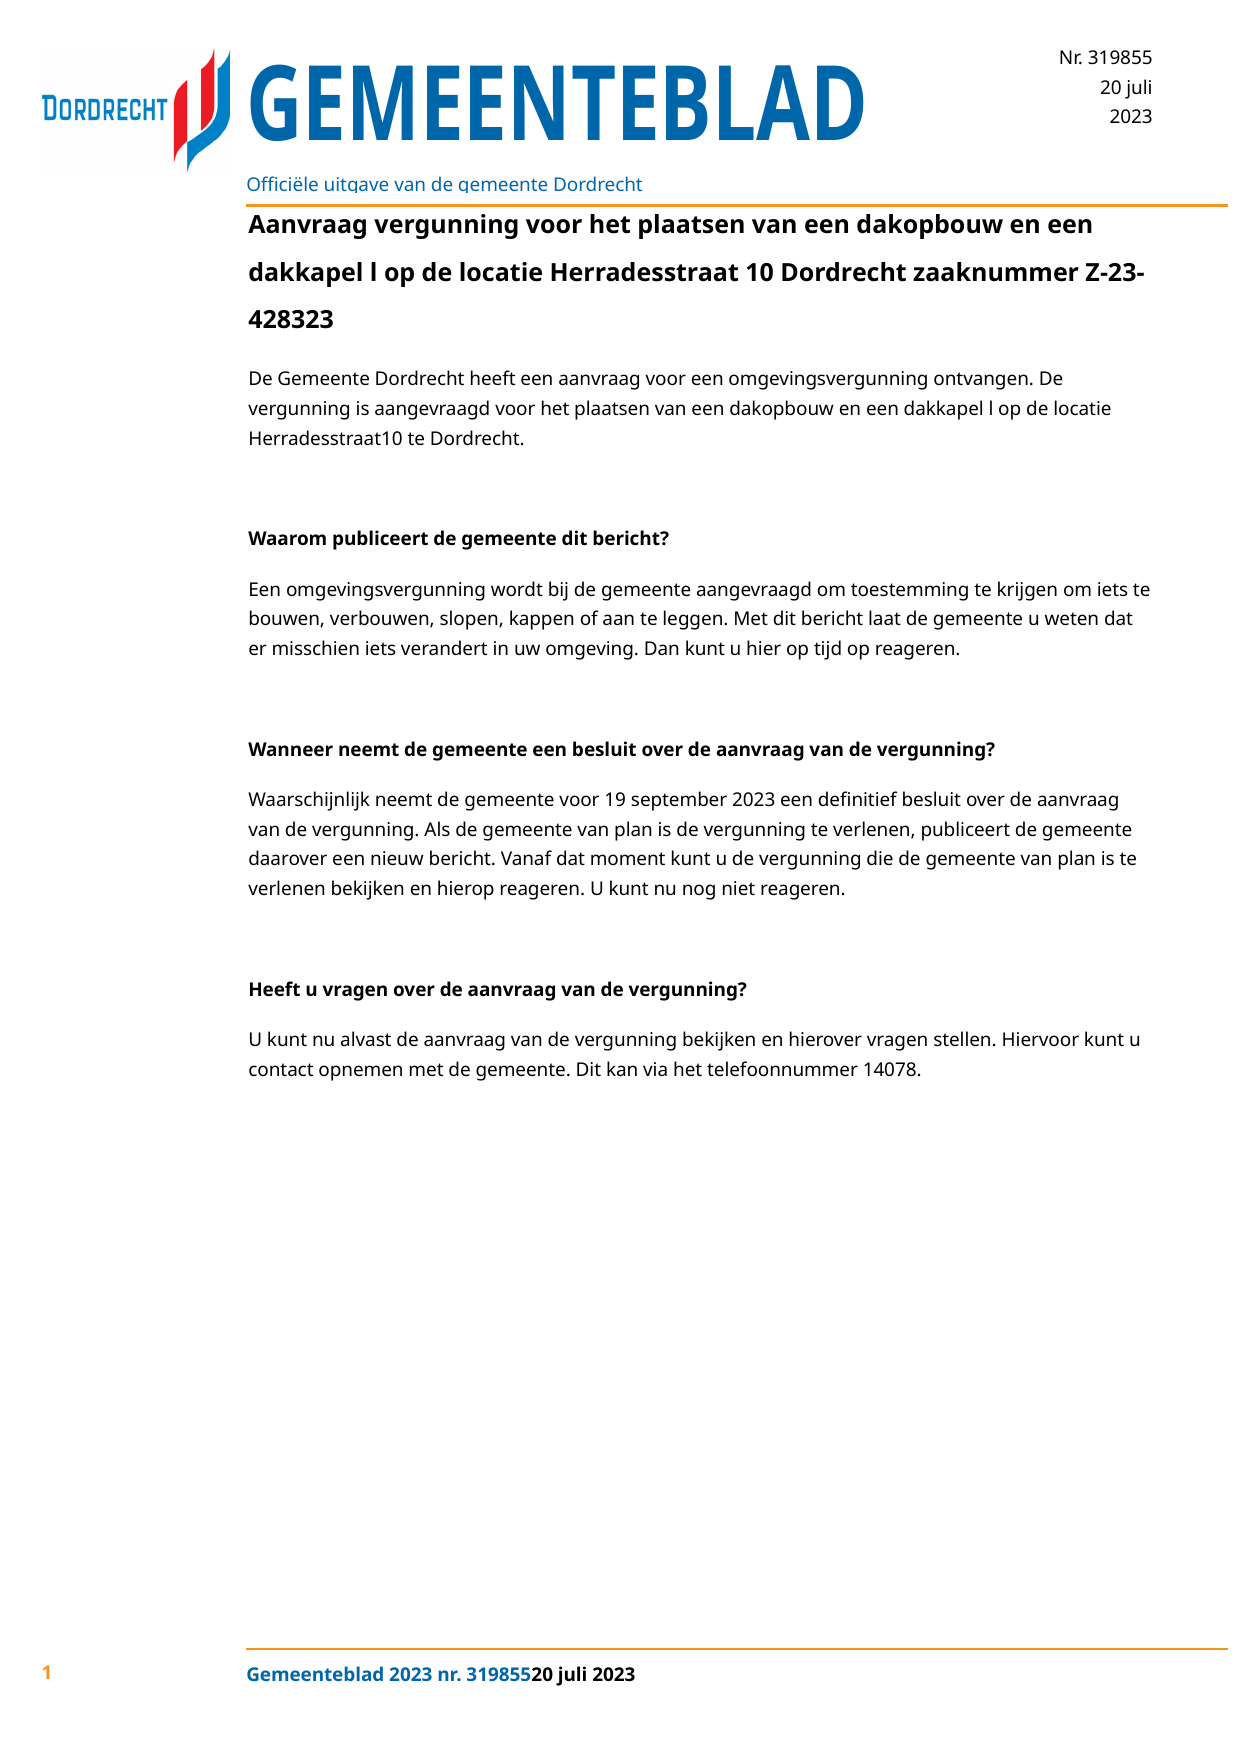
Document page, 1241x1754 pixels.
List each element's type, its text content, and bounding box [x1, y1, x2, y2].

text Aanvraag vergunning voor het plaatsen van een dakopbouw en een dakkapel l op de locatie Herradesstraat 10 Dordrecht zaaknummer Z-23-428323 [248, 207, 1152, 336]
text U kunt nu alvast de aanvraag van de vergunning bekijken en hierover vragen stellen. Hiervoor kunt u contact opnemen met de gemeente. Dit kan via het telefoonnummer 14078. [248, 1026, 1152, 1082]
picture [41, 47, 231, 172]
text Waarschijnlijk neemt de gemeente voor 19 september 2023 een definitief besluit over de aanvraag van de vergunning. Als de gemeente van plan is de vergunning te verlenen, publiceert de gemeente daarover een nieuw bericht. Vanaf dat moment kunt u de vergunning die de gemeente van plan is te verlenen bekijken en hierop reageren. U kunt nu nog niet reageren. [248, 786, 1152, 901]
text Heeft u vragen over de aanvraag van de vergunning? [248, 976, 1152, 1002]
text Waarom publiceert de gemeente dit bericht? [248, 526, 1152, 551]
text Een omgevingsvergunning wordt bij de gemeente aangevraagd om toestemming te krijgen om iets te bouwen, verbouwen, slopen, kappen of aan te leggen. Met dit bericht laat de gemeente u weten dat er misschien iets verandert in uw omgeving. Dan kunt u hier op tijd op reageren. [248, 576, 1152, 661]
text Wanneer neemt de gemeente een besluit over de aanvraag van de vergunning? [248, 736, 1152, 762]
text De Gemeente Dordrecht heeft een aanvraag voor een omgevingsvergunning ontvangen. De vergunning is aangevraagd voor het plaatsen van een dakopbouw en een dakkapel l op de locatie Herradesstraat10 te Dordrecht. [248, 366, 1152, 450]
